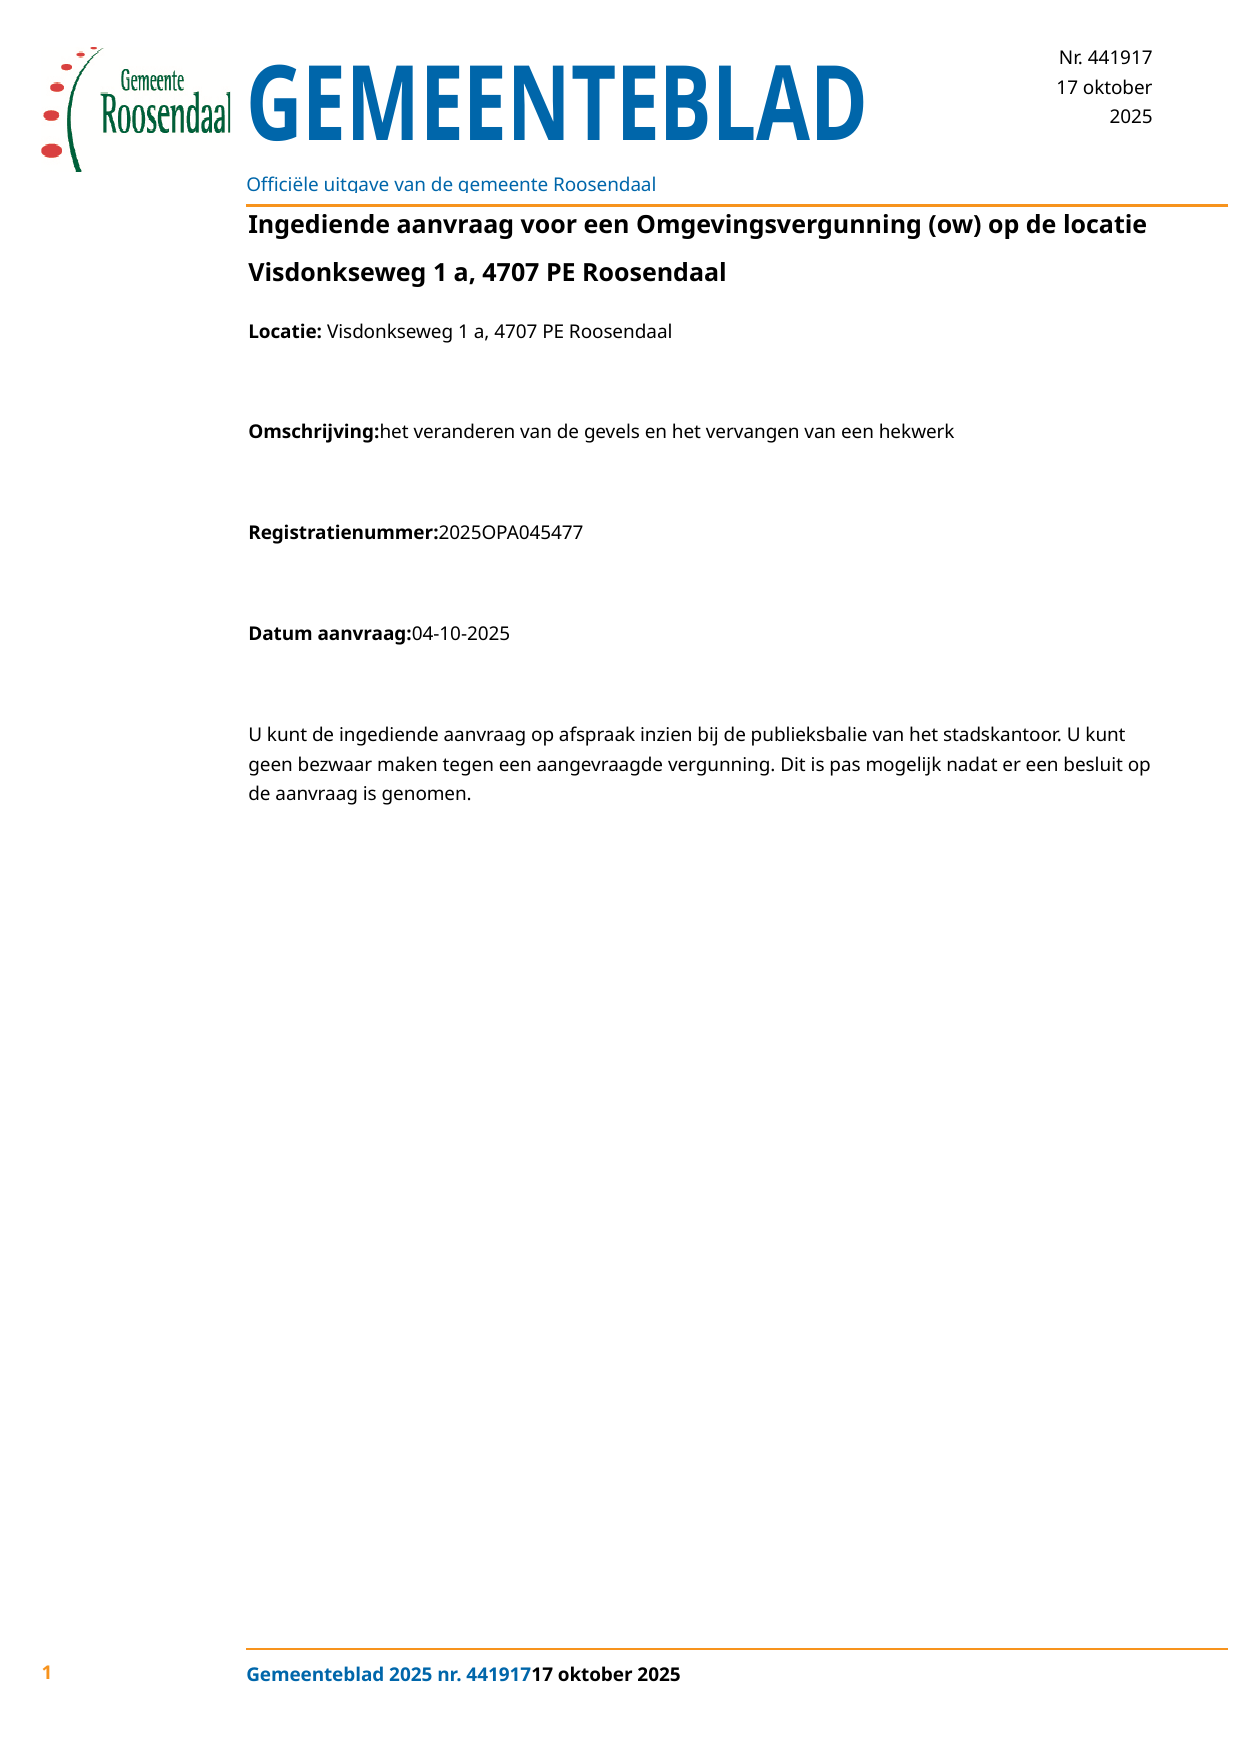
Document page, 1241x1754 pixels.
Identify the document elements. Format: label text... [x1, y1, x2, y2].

text U kunt de ingediende aanvraag op afspraak inzien bij de publieksbalie van het stadskantoor. U kunt geen bezwaar maken tegen een aangevraagde vergunning. Dit is pas mogelijk nadat er een besluit op de aanvraag is genomen. [248, 721, 1152, 806]
text Locatie: Visdonkseweg 1 a, 4707 PE Roosendaal [248, 318, 1152, 344]
text Registratienummer:2025OPA045477 [248, 519, 1152, 545]
picture [41, 47, 231, 172]
text Datum aanvraag:04-10-2025 [248, 620, 1152, 646]
text Omschrijving:het veranderen van de gevels en het vervangen van een hekwerk [248, 419, 1152, 444]
text Ingediende aanvraag voor een Omgevingsvergunning (ow) op de locatie Visdonkseweg 1 a, 4707 PE Roosendaal [248, 207, 1152, 288]
